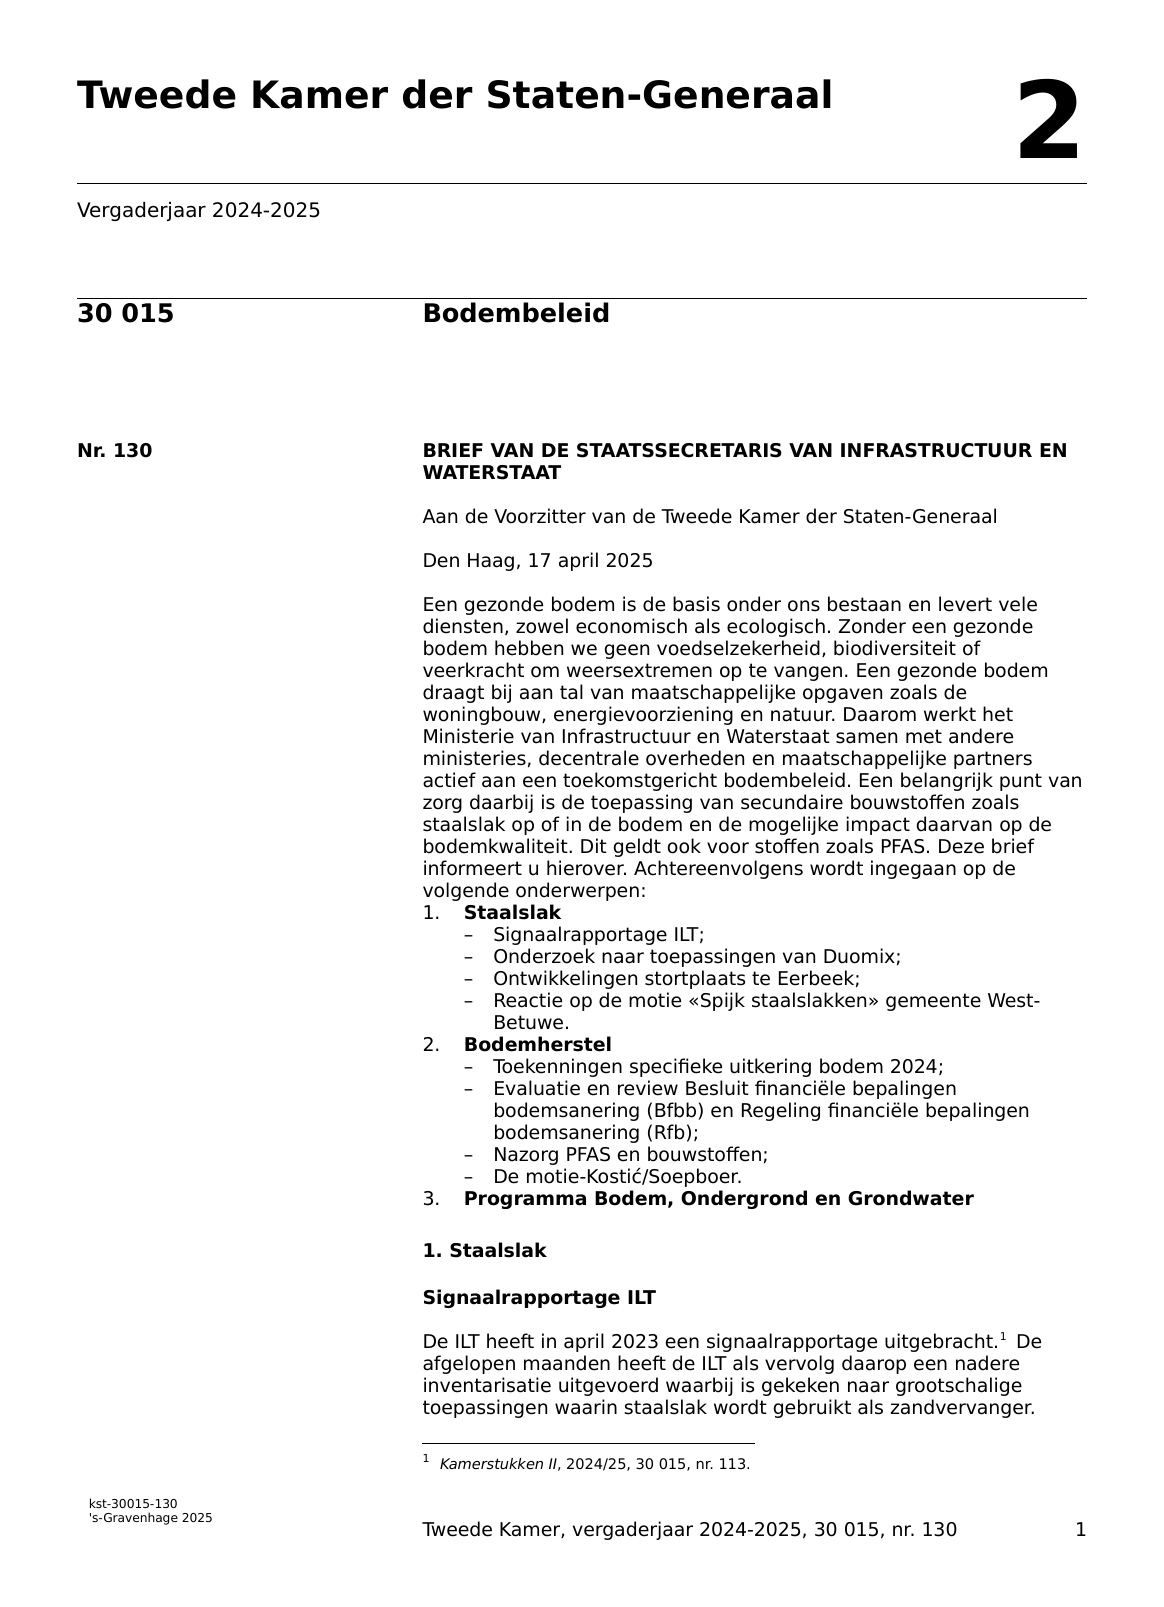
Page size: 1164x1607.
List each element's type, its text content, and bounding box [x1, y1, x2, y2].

text Den Haag, 17 april 2025 [422, 550, 1087, 572]
subtitle 30 015 Bodembeleid [77, 299, 1087, 329]
text De ILT heeft in april 2023 een signaalrapportage uitgebracht. De afgelopen maanden heeft de ILT als vervolg daarop een nadere inventarisatie uitgevoerd waarbij is gekeken naar grootschalige toepassingen waarin staalslak wordt gebruikt als zandvervanger. [422, 1331, 1087, 1419]
text – Onderzoek naar toepassingen van Duomix; [464, 946, 1087, 968]
text Kamerstukken II, 2024/25, 30 015, nr. 113. [422, 1452, 1087, 1474]
table_cell Vergaderjaar 2024-2025 [77, 184, 1087, 298]
text 2. Bodemherstel [422, 1034, 1087, 1056]
subtitle Nr. 130 BRIEF VAN DE STAATSSECRETARIS VAN INFRASTRUCTUUR EN WATERSTAAT [77, 440, 1087, 484]
text – De motie-Kostić/Soepboer. [464, 1166, 1087, 1188]
text 3. Programma Bodem, Ondergrond en Grondwater [422, 1188, 1087, 1209]
table_header 2 [886, 59, 1087, 183]
text – Nazorg PFAS en bouwstoffen; [464, 1144, 1087, 1166]
text Aan de Voorzitter van de Tweede Kamer der Staten-Generaal [422, 506, 1087, 528]
table_header Tweede Kamer der Staten-Generaal [77, 59, 886, 183]
text kst-30015-130 [88, 1497, 323, 1511]
subtitle 1. Staalslak [422, 1239, 1087, 1262]
text 1. Staalslak [422, 902, 1087, 924]
text – Toekenningen specifieke uitkering bodem 2024; [464, 1056, 1087, 1078]
subtitle Signaalrapportage ILT [422, 1287, 1087, 1308]
text 's-Gravenhage 2025 [88, 1511, 323, 1525]
text Een gezonde bodem is de basis onder ons bestaan en levert vele diensten, zowel economisch als ecologisch. Zonder een gezonde bodem hebben we geen voedselzekerheid, biodiversiteit of veerkracht om weersextremen op te vangen. Een gezonde bodem draagt bij aan tal van maatschappelijke opgaven zoals de woningbouw, energievoorziening en natuur. Daarom werkt het Ministerie van Infrastructuur en Waterstaat samen met andere ministeries, decentrale overheden en maatschappelijke partners actief aan een toekomstgericht bodembeleid. Een belangrijk punt van zorg daarbij is de toepassing van secundaire bouwstoffen zoals staalslak op of in de bodem en de mogelijke impact daarvan op de bodemkwaliteit. Dit geldt ook voor stoffen zoals PFAS. Deze brief informeert u hierover. Achtereenvolgens wordt ingegaan op de volgende onderwerpen: [422, 594, 1087, 902]
text – Evaluatie en review Besluit financiële bepalingen bodemsanering (Bfbb) en Regeling financiële bepalingen bodemsanering (Rfb); [464, 1078, 1087, 1144]
text – Reactie op de motie «Spijk staalslakken» gemeente West-Betuwe. [464, 990, 1087, 1034]
text – Ontwikkelingen stortplaats te Eerbeek; [464, 968, 1087, 990]
text – Signaalrapportage ILT; [464, 924, 1087, 946]
